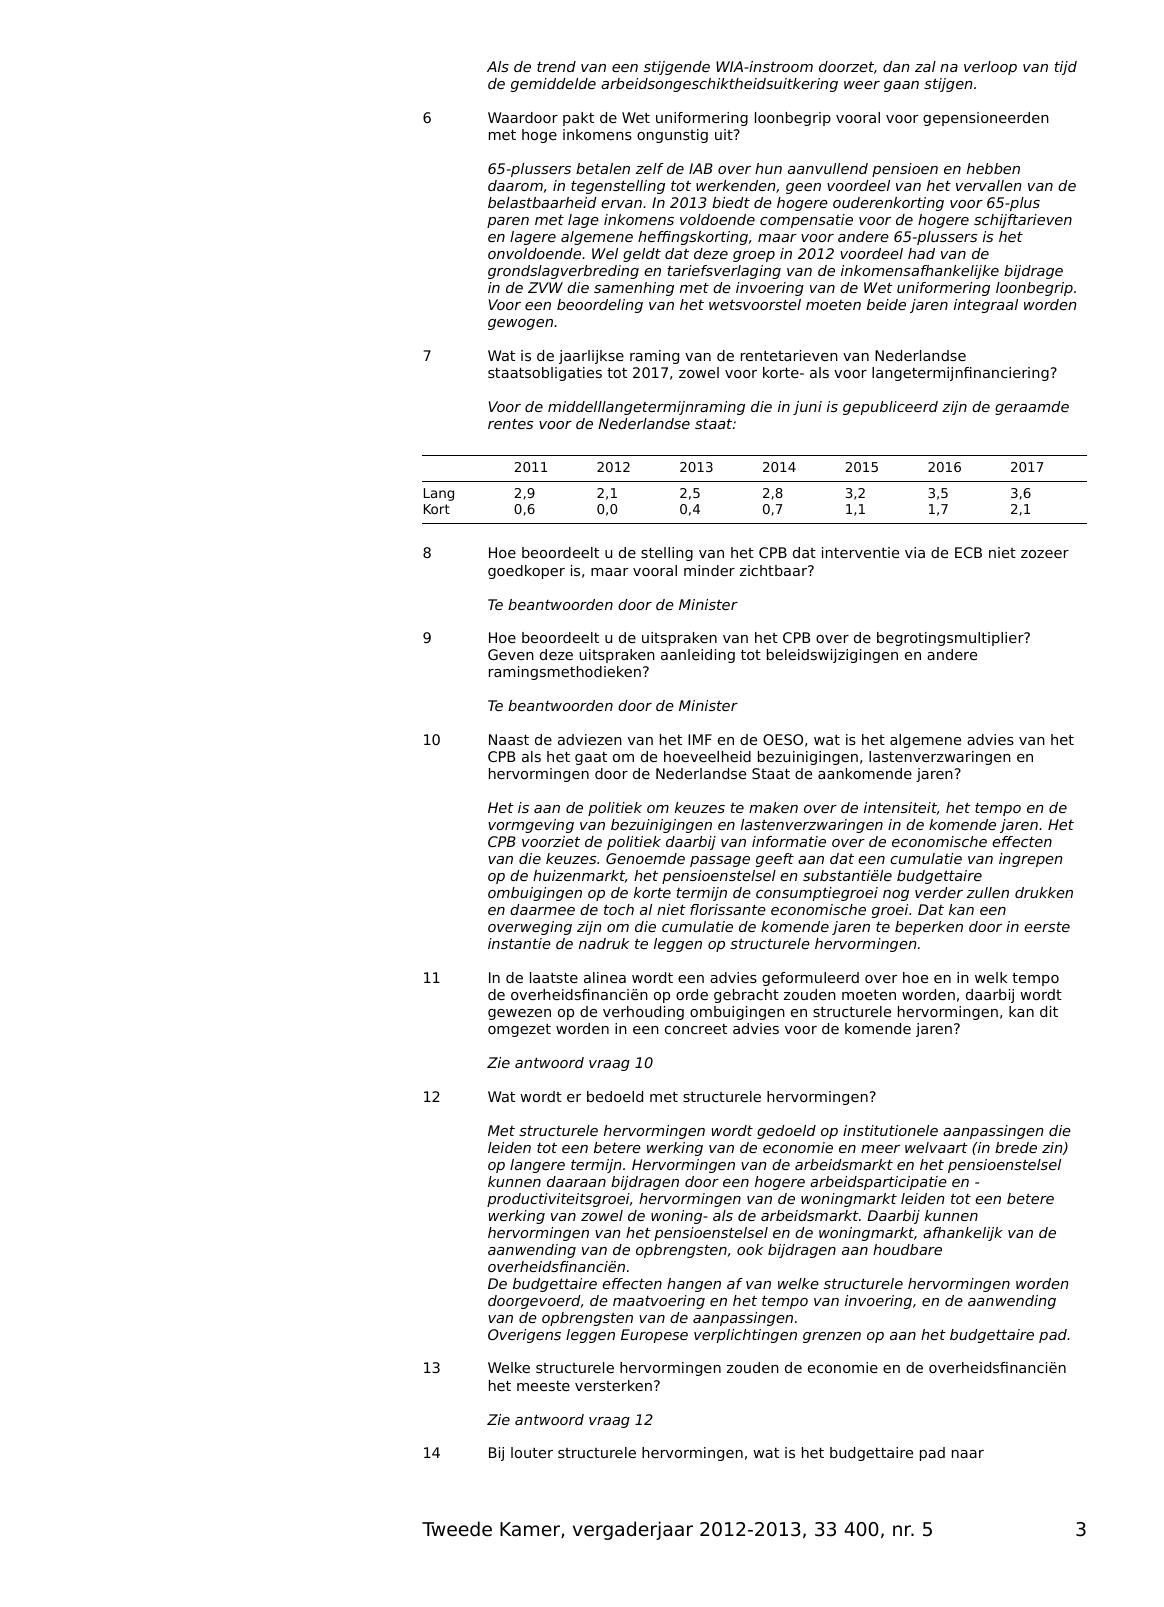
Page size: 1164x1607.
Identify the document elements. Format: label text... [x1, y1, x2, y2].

table_cell Bij louter structurele hervormingen, wat is het budgettaire pad naar [481, 1445, 1087, 1462]
table_cell [481, 783, 1087, 800]
table_cell 3,5 [921, 482, 1004, 502]
table_cell 0,0 [591, 502, 673, 522]
table_cell 3,6 [1004, 482, 1087, 502]
table_cell [481, 1106, 1087, 1123]
table_cell Waardoor pakt de Wet uniformering loonbegrip vooral voor gepensioneerden met hoge inkomens ongunstig uit? [481, 110, 1087, 144]
table_cell [481, 613, 1087, 630]
table_cell Zie antwoord vraag 12 [481, 1411, 1087, 1428]
table_cell [422, 1038, 481, 1055]
table_cell [422, 399, 481, 433]
table_cell [481, 1394, 1087, 1411]
table_cell [481, 953, 1087, 970]
table_cell 65-plussers betalen zelf de IAB over hun aanvullend pensioen en hebben daarom, in tegenstelling tot werkenden, geen voordeel van het vervallen van de belastbaarheid ervan. In 2013 biedt de hogere ouderenkorting voor 65-plus paren met lage inkomens voldoende compensatie voor de hogere schijftarieven en lagere algemene heffingskorting, maar voor andere 65-plussers is het onvoldoende. Wel geldt dat deze groep in 2012 voordeel had van de grondslagverbreding en tariefsverlaging van de inkomensafhankelijke bijdrage in de ZVW die samenhing met de invoering van de Wet uniformering loonbegrip. Voor een beoordeling van het wetsvoorstel moeten beide jaren integraal worden gewogen. [481, 161, 1087, 331]
table_cell [481, 1072, 1087, 1089]
table_cell [422, 331, 481, 348]
table_cell 9 [422, 630, 481, 681]
table_cell 2,9 [508, 482, 591, 502]
table_header 2017 [1004, 456, 1087, 481]
table_cell Als de trend van een stijgende WIA-instroom doorzet, dan zal na verloop van tijd de gemiddelde arbeidsongeschiktheidsuitkering weer gaan stijgen. [481, 59, 1087, 93]
table_cell [422, 596, 481, 613]
table_cell [422, 579, 481, 596]
table_cell 3,2 [839, 482, 921, 502]
table_cell 7 [422, 348, 481, 382]
table_cell [481, 579, 1087, 596]
table_cell [422, 1072, 481, 1089]
table_cell [481, 93, 1087, 110]
table_cell [481, 1344, 1087, 1360]
table_cell 1,7 [921, 502, 1004, 522]
table_cell 12 [422, 1089, 481, 1106]
table_cell 13 [422, 1360, 481, 1394]
table_cell Hoe beoordeelt u de uitspraken van het CPB over de begrotingsmultiplier? Geven deze uitspraken aanleiding tot beleidswijzigingen en andere ramingsmethodieken? [481, 630, 1087, 681]
table_cell Met structurele hervormingen wordt gedoeld op institutionele aanpassingen die leiden tot een betere werking van de economie en meer welvaart (in brede zin) op langere termijn. Hervormingen van de arbeidsmarkt en het pensioenstelsel kunnen daaraan bijdragen door een hogere arbeidsparticipatie en -productiviteitsgroei, hervormingen van de woningmarkt leiden tot een betere werking van zowel de woning- als de arbeidsmarkt. Daarbij kunnen hervormingen van het pensioenstelsel en de woningmarkt, afhankelijk van de aanwending van de opbrengsten, ook bijdragen aan houdbare overheidsfinanciën. De budgettaire effecten hangen af van welke structurele hervormingen worden doorgevoerd, de maatvoering en het tempo van invoering, en de aanwending van de opbrengsten van de aanpassingen. Overigens leggen Europese verplichtingen grenzen op aan het budgettaire pad. [481, 1123, 1087, 1343]
table_cell Zie antwoord vraag 10 [481, 1055, 1087, 1072]
table_cell Kort [422, 502, 508, 522]
table_header 2015 [839, 456, 921, 481]
table_cell [422, 93, 481, 110]
table_cell [481, 331, 1087, 348]
table_cell [422, 1123, 481, 1343]
table_header 2012 [591, 456, 673, 481]
table_cell [422, 1106, 481, 1123]
table_cell [422, 613, 481, 630]
table_cell 2,1 [591, 482, 673, 502]
table_header 2014 [756, 456, 838, 481]
table_header 8 [422, 545, 481, 579]
table_cell Te beantwoorden door de Minister [481, 698, 1087, 715]
table_cell [422, 953, 481, 970]
table_cell 0,4 [673, 502, 756, 522]
table_cell [422, 144, 481, 161]
table_cell [422, 1055, 481, 1072]
table_cell 2,1 [1004, 502, 1087, 522]
table_cell Het is aan de politiek om keuzes te maken over de intensiteit, het tempo en de vormgeving van bezuinigingen en lastenverzwaringen in de komende jaren. Het CPB voorziet de politiek daarbij van informatie over de economische effecten van die keuzes. Genoemde passage geeft aan dat een cumulatie van ingrepen op de huizenmarkt, het pensioenstelsel en substantiële budgettaire ombuigingen op de korte termijn de consumptiegroei nog verder zullen drukken en daarmee de toch al niet florissante economische groei. Dat kan een overweging zijn om die cumulatie de komende jaren te beperken door in eerste instantie de nadruk te leggen op structurele hervormingen. [481, 800, 1087, 953]
table_cell 2,5 [673, 482, 756, 502]
table_cell 0,6 [508, 502, 591, 522]
table_cell Wat wordt er bedoeld met structurele hervormingen? [481, 1089, 1087, 1106]
table_cell [481, 144, 1087, 161]
table_cell [422, 1344, 481, 1360]
table_cell [481, 1038, 1087, 1055]
table_cell [422, 1394, 481, 1411]
table_cell [422, 783, 481, 800]
table_header 2016 [921, 456, 1004, 481]
table_header Hoe beoordeelt u de stelling van het CPB dat interventie via de ECB niet zozeer goedkoper is, maar vooral minder zichtbaar? [481, 545, 1087, 579]
table_cell Lang [422, 482, 508, 502]
table_header [422, 456, 508, 481]
table_cell [422, 161, 481, 331]
table_cell [422, 715, 481, 732]
table_cell [422, 681, 481, 698]
table_cell 1,1 [839, 502, 921, 522]
table_cell Te beantwoorden door de Minister [481, 596, 1087, 613]
table_cell 10 [422, 732, 481, 783]
table_cell [422, 800, 481, 953]
table_cell In de laatste alinea wordt een advies geformuleerd over hoe en in welk tempo de overheidsfinanciën op orde gebracht zouden moeten worden, daarbij wordt gewezen op de verhouding ombuigingen en structurele hervormingen, kan dit omgezet worden in een concreet advies voor de komende jaren? [481, 970, 1087, 1038]
table_cell [422, 1411, 481, 1428]
table_cell [481, 382, 1087, 399]
table_cell [422, 59, 481, 93]
table_cell 14 [422, 1445, 481, 1462]
table_cell [481, 715, 1087, 732]
table_cell Voor de middelllangetermijnraming die in juni is gepubliceerd zijn de geraamde rentes voor de Nederlandse staat: [481, 399, 1087, 433]
table_cell 11 [422, 970, 481, 1038]
table_cell 0,7 [756, 502, 838, 522]
table_cell [422, 382, 481, 399]
table_cell [481, 1428, 1087, 1445]
table_cell [422, 698, 481, 715]
table_cell [481, 681, 1087, 698]
table_cell 6 [422, 110, 481, 144]
table_cell Naast de adviezen van het IMF en de OESO, wat is het algemene advies van het CPB als het gaat om de hoeveelheid bezuinigingen, lastenverzwaringen en hervormingen door de Nederlandse Staat de aankomende jaren? [481, 732, 1087, 783]
table_cell Welke structurele hervormingen zouden de economie en de overheidsfinanciën het meeste versterken? [481, 1360, 1087, 1394]
table_cell [422, 1428, 481, 1445]
table_cell 2,8 [756, 482, 838, 502]
table_header 2013 [673, 456, 756, 481]
table_cell Wat is de jaarlijkse raming van de rentetarieven van Nederlandse staatsobligaties tot 2017, zowel voor korte- als voor langetermijnfinanciering? [481, 348, 1087, 382]
table_header 2011 [508, 456, 591, 481]
